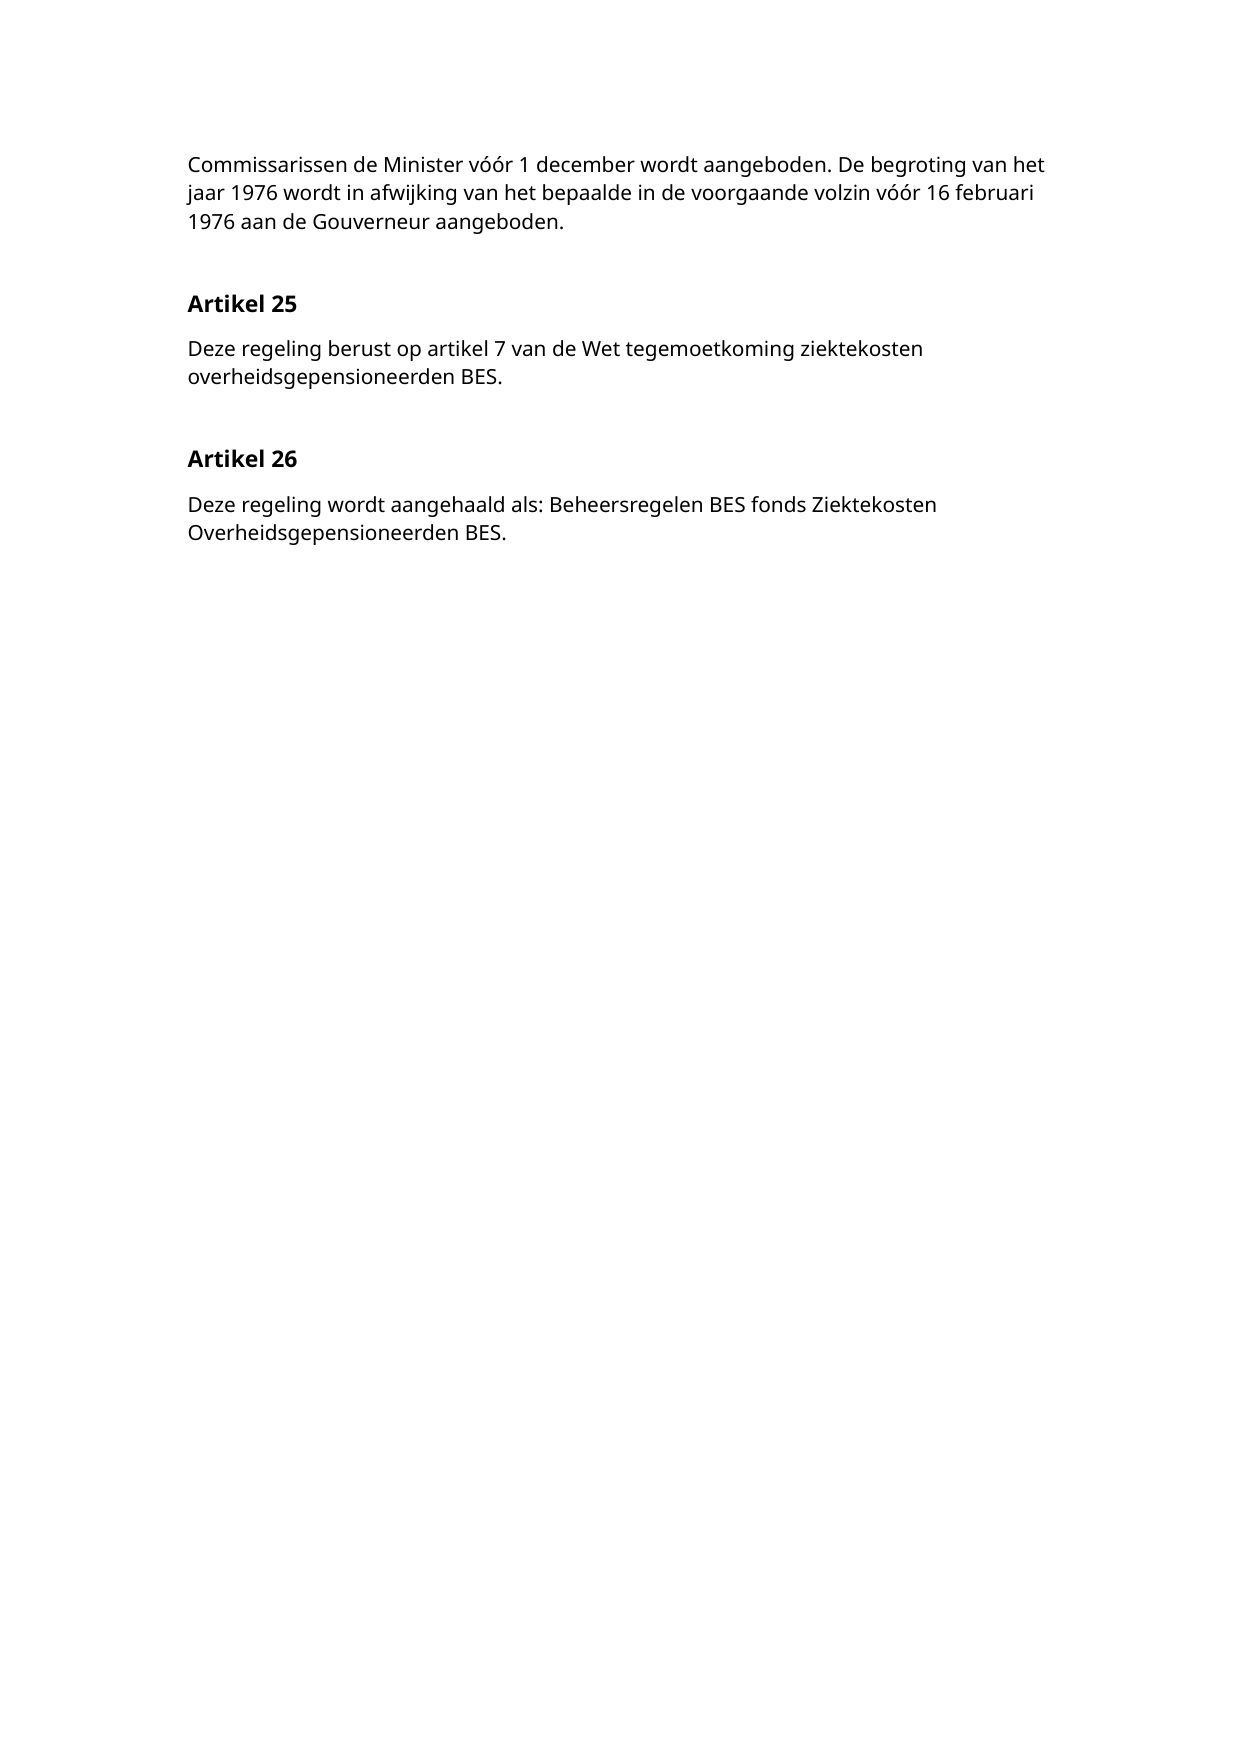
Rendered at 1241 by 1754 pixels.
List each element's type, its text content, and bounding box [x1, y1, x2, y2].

text Deze regeling wordt aangehaald als: Beheersregelen BES fonds Ziektekosten Overheidsgepensioneerden BES. [187, 490, 1053, 547]
subtitle Artikel 26 [187, 443, 1053, 475]
text Commissarissen de Minister vóór 1 december wordt aangeboden. De begroting van het jaar 1976 wordt in afwijking van het bepaalde in de voorgaande volzin vóór 16 februari 1976 aan de Gouverneur aangeboden. [187, 150, 1053, 235]
subtitle Artikel 25 [187, 288, 1053, 319]
text Deze regeling berust op artikel 7 van de Wet tegemoetkoming ziektekosten overheidsgepensioneerden BES. [187, 334, 1053, 391]
